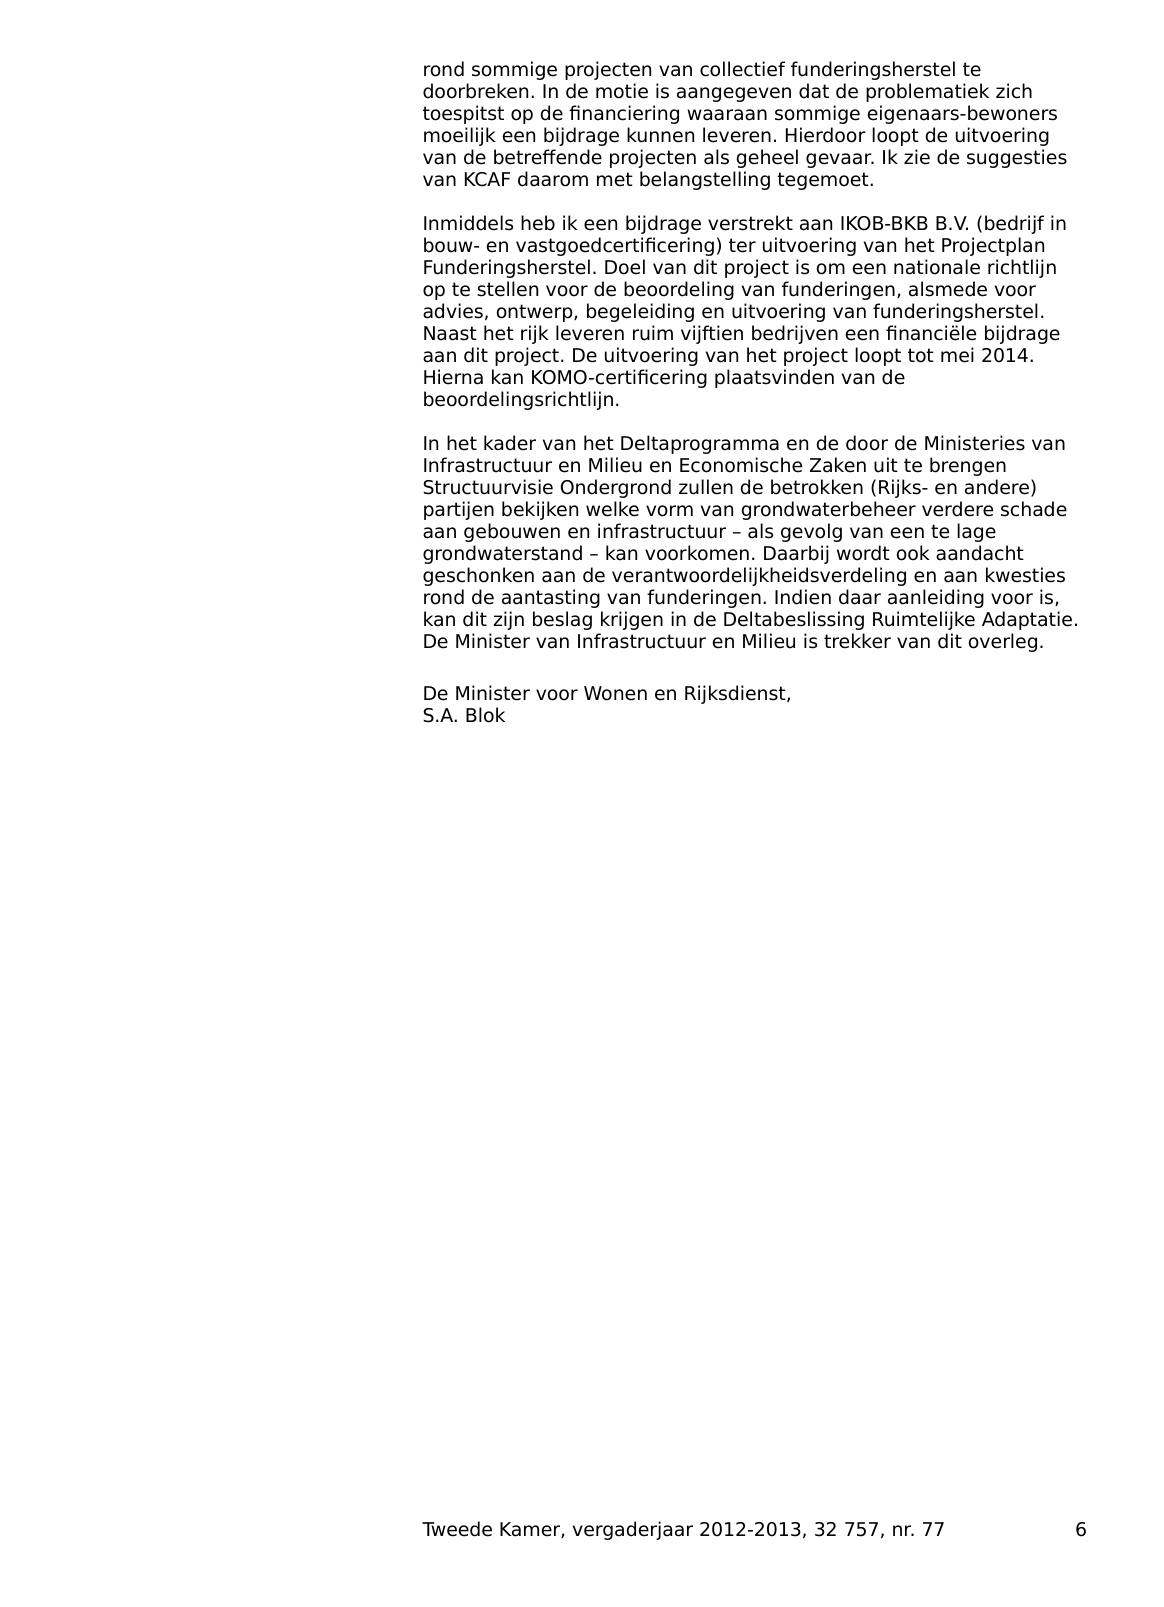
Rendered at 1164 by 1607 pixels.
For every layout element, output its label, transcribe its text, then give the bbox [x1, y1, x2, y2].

text De Minister voor Wonen en Rijksdienst, S.A. Blok [422, 683, 1087, 727]
text In het kader van het Deltaprogramma en de door de Ministeries van Infrastructuur en Milieu en Economische Zaken uit te brengen Structuurvisie Ondergrond zullen de betrokken (Rijks- en andere) partijen bekijken welke vorm van grondwaterbeheer verdere schade aan gebouwen en infrastructuur – als gevolg van een te lage grondwaterstand – kan voorkomen. Daarbij wordt ook aandacht geschonken aan de verantwoordelijkheidsverdeling en aan kwesties rond de aantasting van funderingen. Indien daar aanleiding voor is, kan dit zijn beslag krijgen in de Deltabeslissing Ruimtelijke Adaptatie. De Minister van Infrastructuur en Milieu is trekker van dit overleg. [422, 433, 1087, 653]
text rond sommige projecten van collectief funderingsherstel te doorbreken. In de motie is aangegeven dat de problematiek zich toespitst op de financiering waaraan sommige eigenaars-bewoners moeilijk een bijdrage kunnen leveren. Hierdoor loopt de uitvoering van de betreffende projecten als geheel gevaar. Ik zie de suggesties van KCAF daarom met belangstelling tegemoet. [422, 59, 1087, 191]
text Inmiddels heb ik een bijdrage verstrekt aan IKOB-BKB B.V. (bedrijf in bouw- en vastgoedcertificering) ter uitvoering van het Projectplan Funderingsherstel. Doel van dit project is om een nationale richtlijn op te stellen voor de beoordeling van funderingen, alsmede voor advies, ontwerp, begeleiding en uitvoering van funderingsherstel. Naast het rijk leveren ruim vijftien bedrijven een financiële bijdrage aan dit project. De uitvoering van het project loopt tot mei 2014. Hierna kan KOMO-certificering plaatsvinden van de beoordelingsrichtlijn. [422, 213, 1087, 411]
